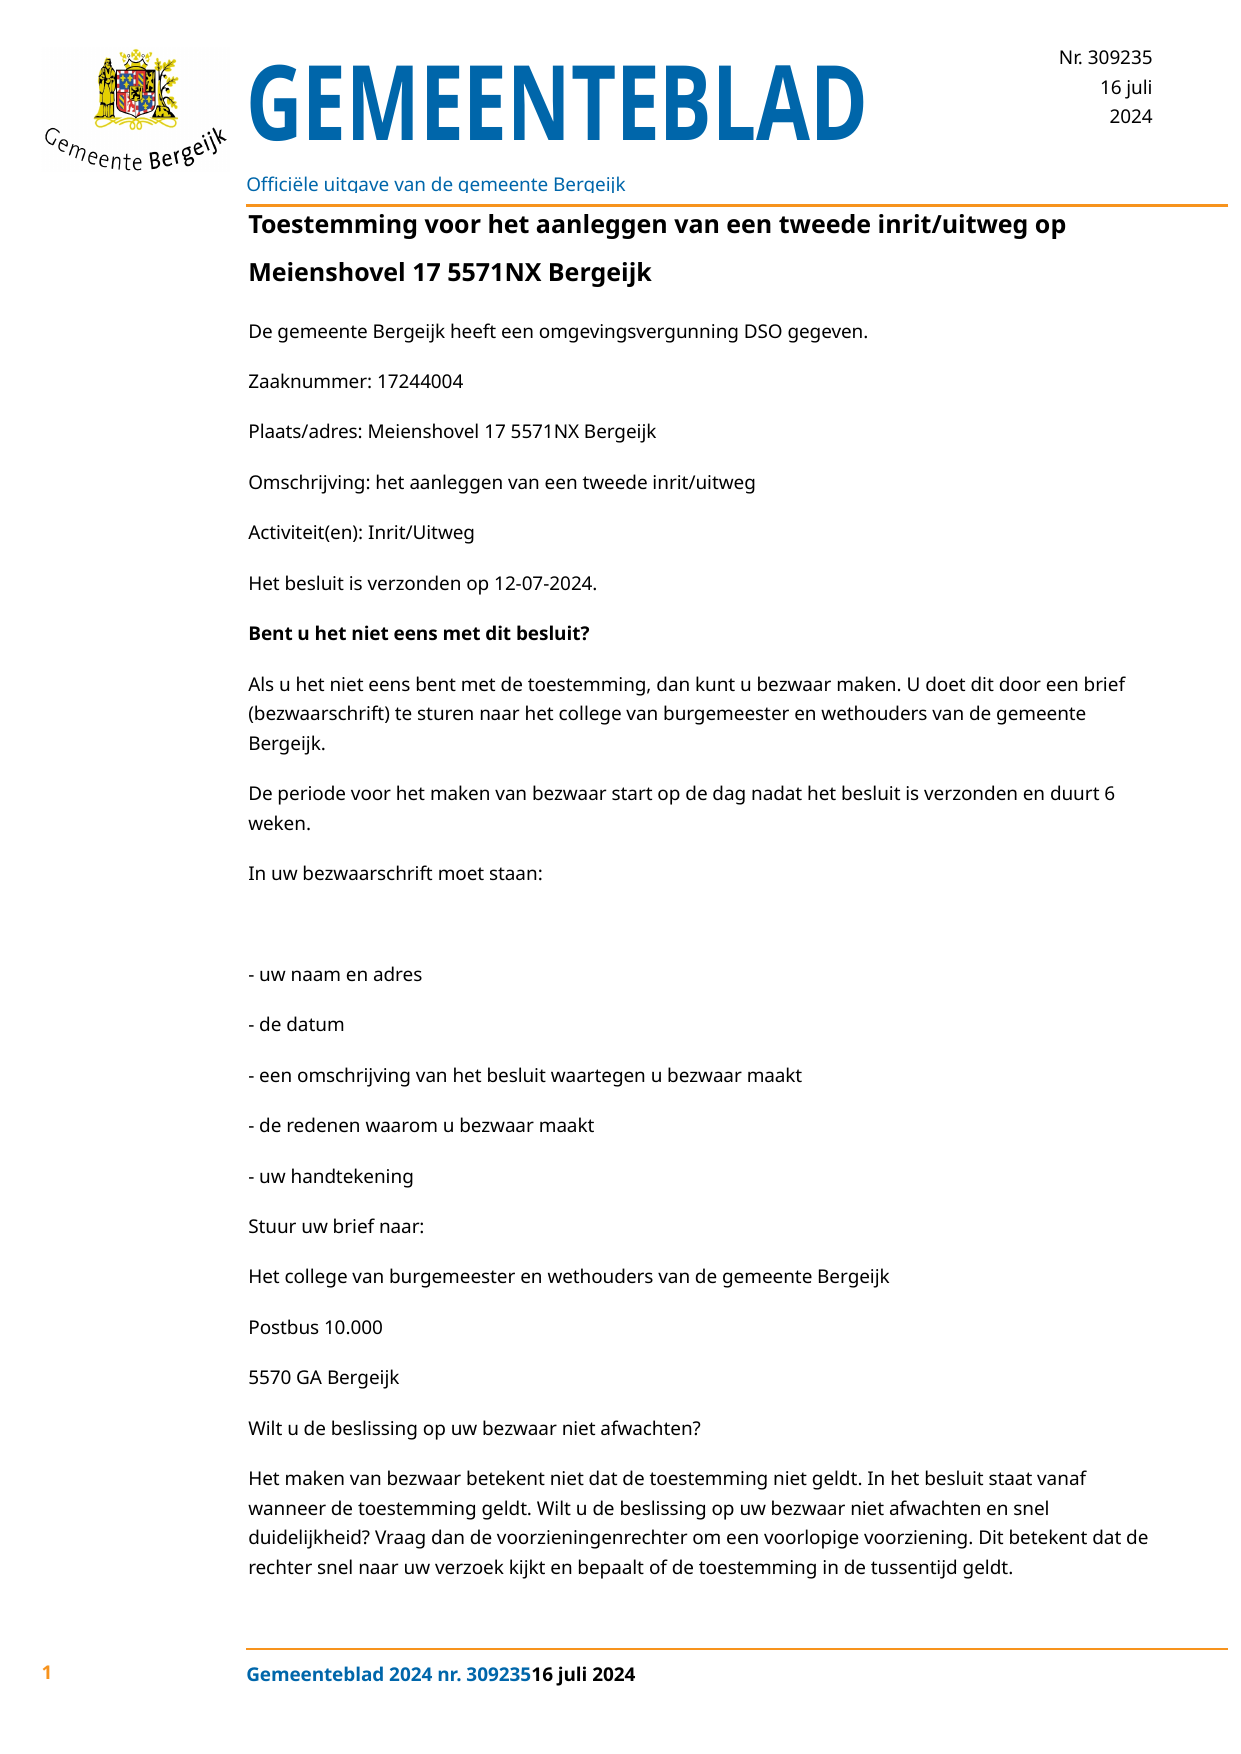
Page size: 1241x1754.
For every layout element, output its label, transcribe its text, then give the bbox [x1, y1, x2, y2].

text Stuur uw brief naar: [248, 1213, 1152, 1239]
text - een omschrijving van het besluit waartegen u bezwaar maakt [248, 1062, 1152, 1088]
text Toestemming voor het aanleggen van een tweede inrit/uitweg op Meienshovel 17 5571NX Bergeijk [248, 207, 1152, 288]
text De periode voor het maken van bezwaar start op de dag nadat het besluit is verzonden en duurt 6 weken. [248, 780, 1152, 836]
text Plaats/adres: Meienshovel 17 5571NX Bergeijk [248, 419, 1152, 444]
text 5570 GA Bergeijk [248, 1364, 1152, 1390]
text Omschrijving: het aanleggen van een tweede inrit/uitweg [248, 469, 1152, 495]
text - de redenen waarom u bezwaar maakt [248, 1112, 1152, 1138]
text - uw naam en adres [248, 961, 1152, 987]
text Bent u het niet eens met dit besluit? [248, 620, 1152, 646]
text De gemeente Bergeijk heeft een omgevingsvergunning DSO gegeven. [248, 318, 1152, 344]
text Als u het niet eens bent met de toestemming, dan kunt u bezwaar maken. U doet dit door een brief (bezwaarschrift) te sturen naar het college van burgemeester en wethouders van de gemeente Bergeijk. [248, 671, 1152, 756]
text Activiteit(en): Inrit/Uitweg [248, 519, 1152, 545]
text - uw handtekening [248, 1163, 1152, 1189]
text - de datum [248, 1012, 1152, 1037]
text Postbus 10.000 [248, 1314, 1152, 1340]
text Het maken van bezwaar betekent niet dat de toestemming niet geldt. In het besluit staat vanaf wanneer de toestemming geldt. Wilt u de beslissing op uw bezwaar niet afwachten en snel duidelijkheid? Vraag dan de voorzieningenrechter om een voorlopige voorziening. Dit betekent dat de rechter snel naar uw verzoek kijkt en bepaalt of de toestemming in de tussentijd geldt. [248, 1465, 1152, 1580]
text Het college van burgemeester en wethouders van de gemeente Bergeijk [248, 1264, 1152, 1289]
text Zaaknummer: 17244004 [248, 368, 1152, 394]
text Wilt u de beslissing op uw bezwaar niet afwachten? [248, 1415, 1152, 1441]
text In uw bezwaarschrift moet staan: [248, 860, 1152, 886]
text Het besluit is verzonden op 12-07-2024. [248, 570, 1152, 596]
picture [41, 47, 231, 172]
